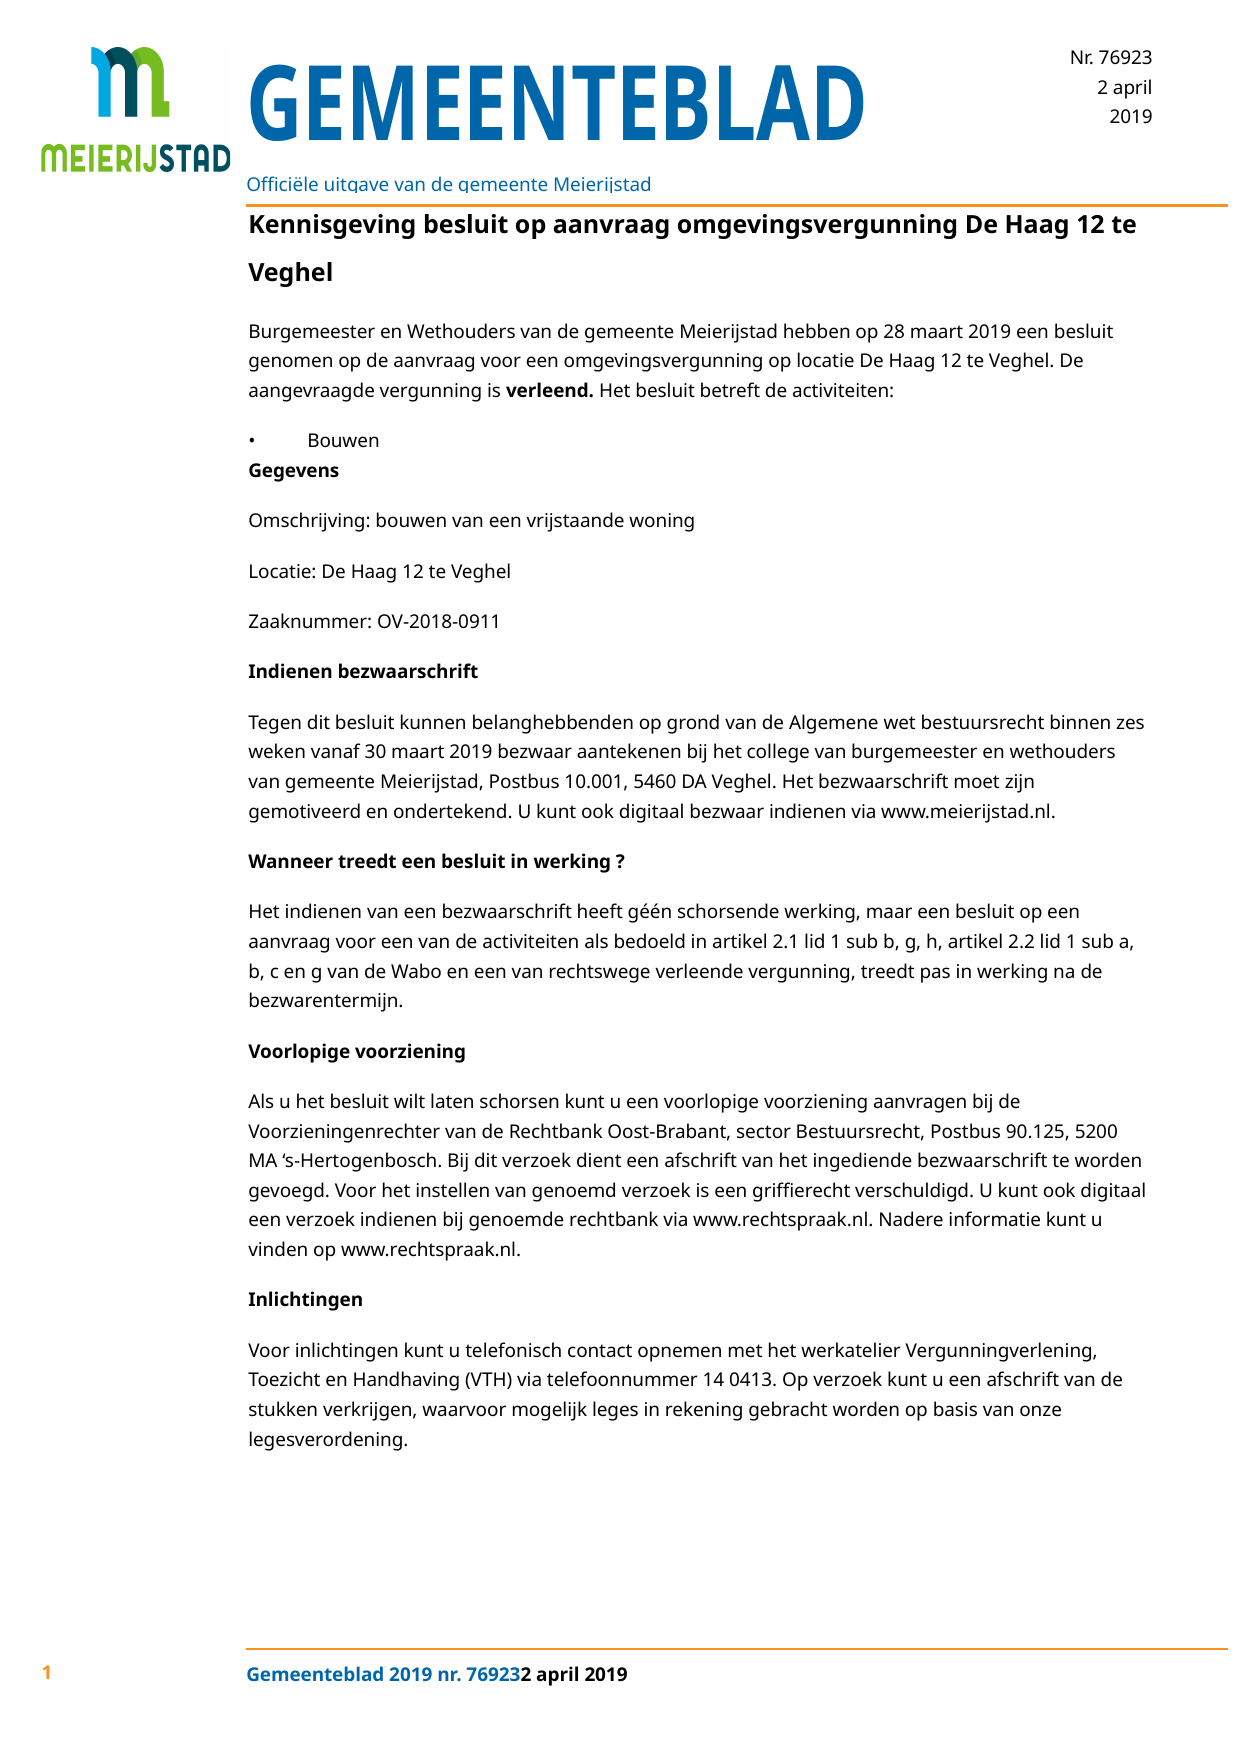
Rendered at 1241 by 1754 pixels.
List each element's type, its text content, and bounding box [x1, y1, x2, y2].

text Burgemeester en Wethouders van de gemeente Meierijstad hebben op 28 maart 2019 een besluit genomen op de aanvraag voor een omgevingsvergunning op locatie De Haag 12 te Veghel. De aangevraagde vergunning is verleend. Het besluit betreft de activiteiten: [248, 318, 1152, 403]
text Wanneer treedt een besluit in werking ? [248, 848, 1152, 874]
text Als u het besluit wilt laten schorsen kunt u een voorlopige voorziening aanvragen bij de Voorzieningenrechter van de Rechtbank Oost-Brabant, sector Bestuursrecht, Postbus 90.125, 5200 MA ‘s-Hertogenbosch. Bij dit verzoek dient een afschrift van het ingediende bezwaarschrift te worden gevoegd. Voor het instellen van genoemd verzoek is een griffierecht verschuldigd. U kunt ook digitaal een verzoek indienen bij genoemde rechtbank via www.rechtspraak.nl. Nadere informatie kunt u vinden op www.rechtspraak.nl. [248, 1088, 1152, 1262]
text Inlichtingen [248, 1287, 1152, 1312]
text Tegen dit besluit kunnen belanghebbenden op grond van de Algemene wet bestuursrecht binnen zes weken vanaf 30 maart 2019 bezwaar aantekenen bij het college van burgemeester en wethouders van gemeente Meierijstad, Postbus 10.001, 5460 DA Veghel. Het bezwaarschrift moet zijn gemotiveerd en ondertekend. U kunt ook digitaal bezwaar indienen via www.meierijstad.nl. [248, 709, 1152, 824]
text Indienen bezwaarschrift [248, 659, 1152, 684]
text Zaaknummer: OV-2018-0911 [248, 608, 1152, 634]
text Locatie: De Haag 12 te Veghel [248, 558, 1152, 584]
text Omschrijving: bouwen van een vrijstaande woning [248, 507, 1152, 533]
text Gegevens [248, 457, 1152, 483]
text Het indienen van een bezwaarschrift heeft géén schorsende werking, maar een besluit op een aanvraag voor een van de activiteiten als bedoeld in artikel 2.1 lid 1 sub b, g, h, artikel 2.2 lid 1 sub a, b, c en g van de Wabo en een van rechtswege verleende vergunning, treedt pas in werking na de bezwarentermijn. [248, 899, 1152, 1013]
text Voor inlichtingen kunt u telefonisch contact opnemen met het werkatelier Vergunningverlening, Toezicht en Handhaving (VTH) via telefoonnummer 14 0413. Op verzoek kunt u een afschrift van de stukken verkrijgen, waarvoor mogelijk leges in rekening gebracht worden op basis van onze legesverordening. [248, 1337, 1152, 1452]
text Kennisgeving besluit op aanvraag omgevingsvergunning De Haag 12 te Veghel [248, 207, 1152, 288]
text Voorlopige voorziening [248, 1038, 1152, 1064]
picture [41, 47, 231, 172]
list Bouwen [248, 427, 1152, 453]
